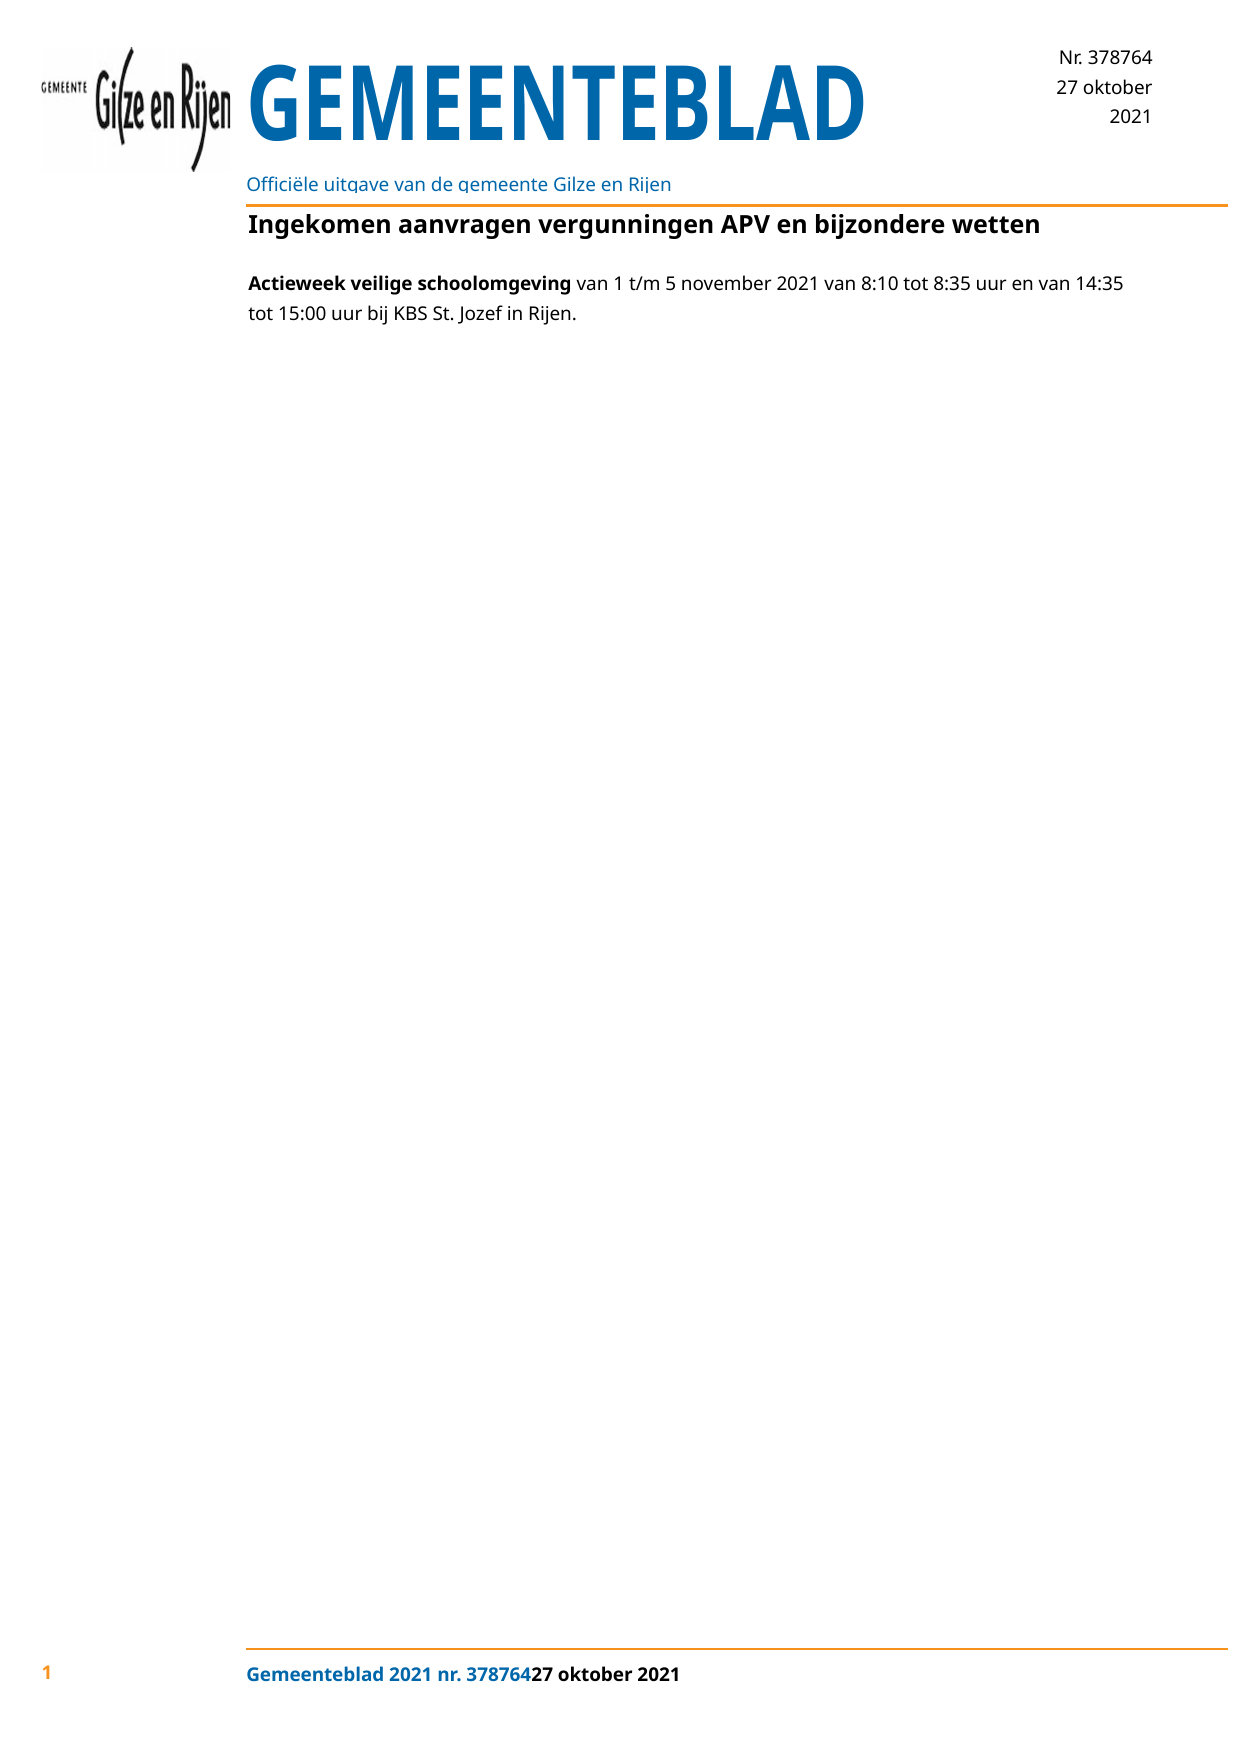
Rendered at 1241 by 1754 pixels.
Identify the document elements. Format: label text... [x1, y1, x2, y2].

text Actieweek veilige schoolomgeving van 1 t/m 5 november 2021 van 8:10 tot 8:35 uur en van 14:35 tot 15:00 uur bij KBS St. Jozef in Rijen. [248, 270, 1152, 326]
picture [41, 47, 231, 172]
text Ingekomen aanvragen vergunningen APV en bijzondere wetten [248, 207, 1152, 241]
